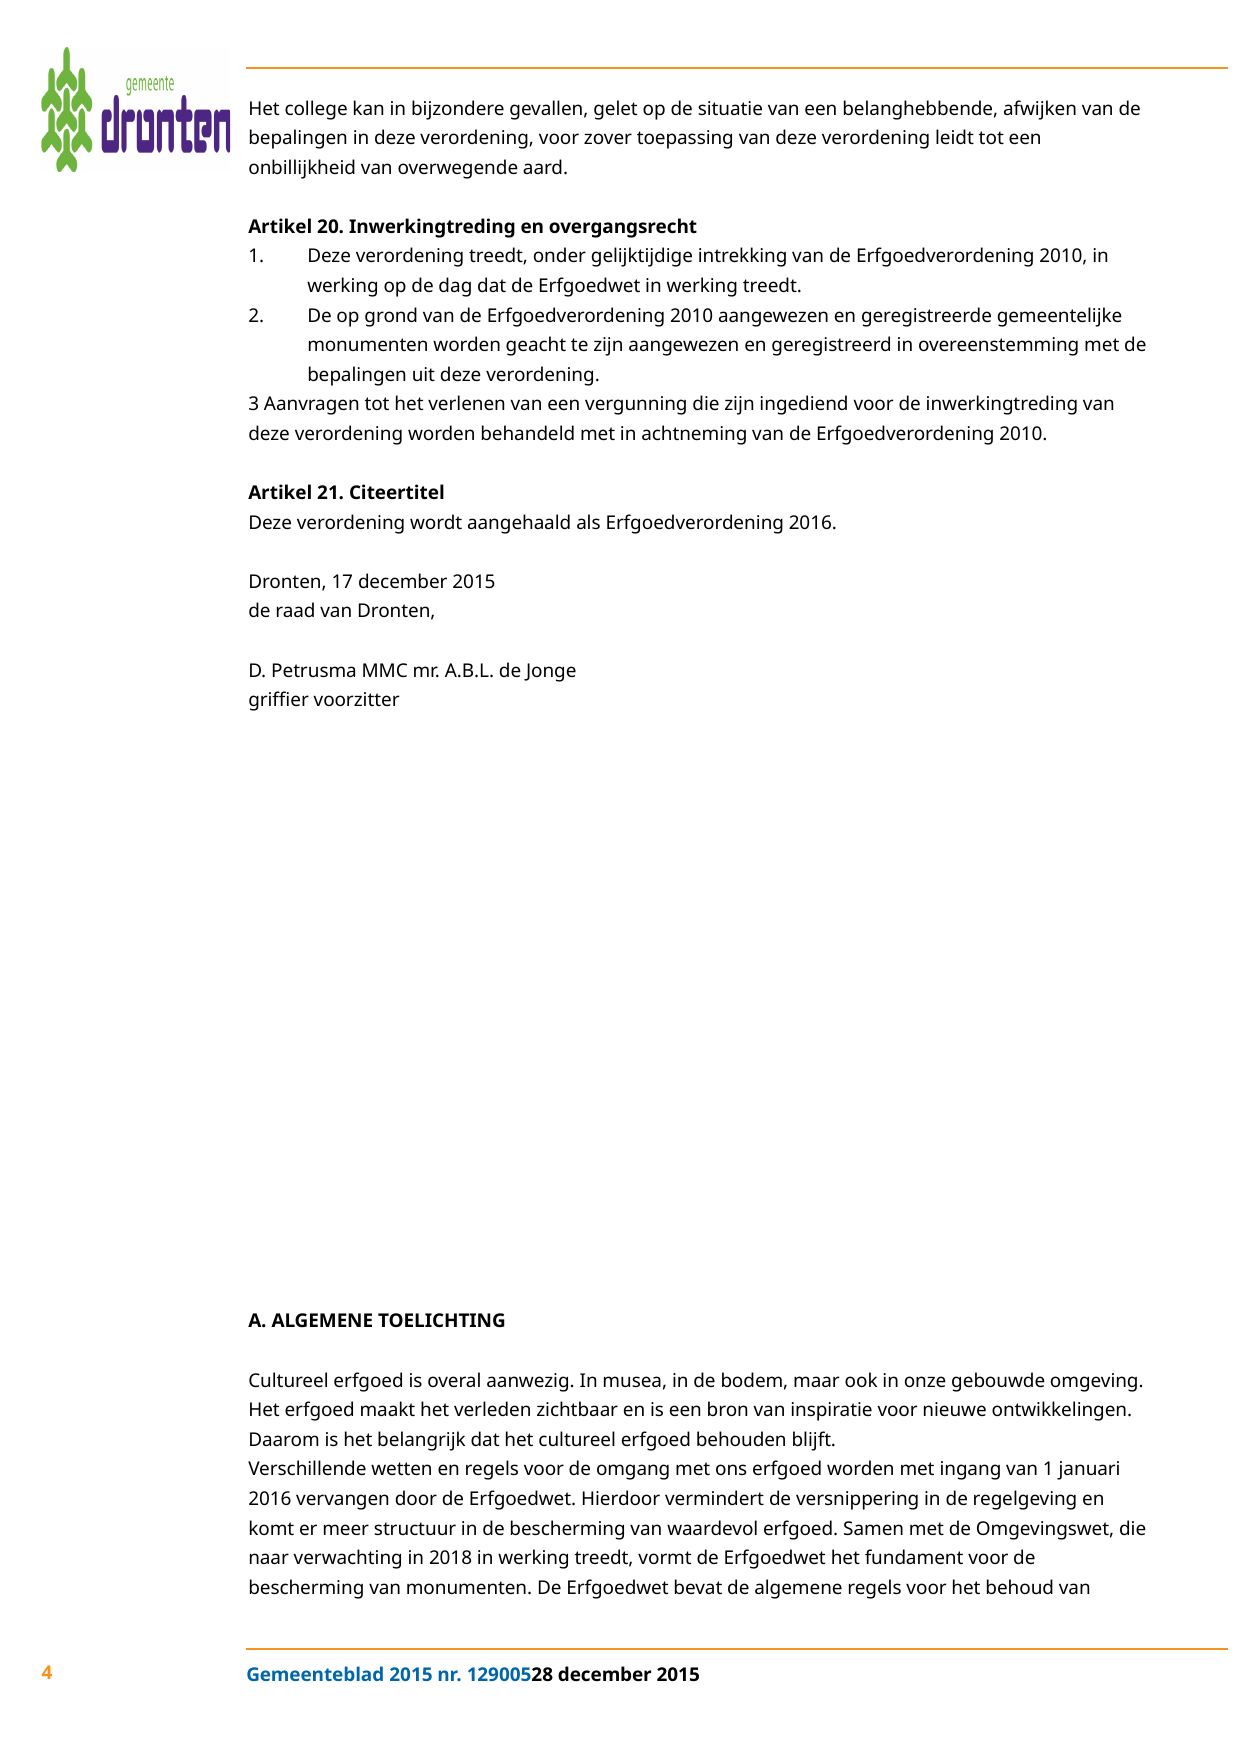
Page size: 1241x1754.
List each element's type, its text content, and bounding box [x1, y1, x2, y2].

text Artikel 21. Citeertitel [248, 479, 1152, 505]
list De op grond van de Erfgoedverordening 2010 aangewezen en geregistreerde gemeentelijke monumenten worden geacht te zijn aangewezen en geregistreerd in overeenstemming met de bepalingen uit deze verordening. [248, 302, 1152, 387]
text Cultureel erfgoed is overal aanwezig. In musea, in de bodem, maar ook in onze gebouwde omgeving. Het erfgoed maakt het verleden zichtbaar en is een bron van inspiratie voor nieuwe ontwikkelingen. Daarom is het belangrijk dat het cultureel erfgoed behouden blijft. [248, 1367, 1152, 1452]
list Deze verordening treedt, onder gelijktijdige intrekking van de Erfgoedverordening 2010, in werking op de dag dat de Erfgoedwet in werking treedt. [248, 243, 1152, 298]
picture [41, 47, 231, 172]
text griffier voorzitter [248, 686, 1152, 712]
text Verschillende wetten en regels voor de omgang met ons erfgoed worden met ingang van 1 januari 2016 vervangen door de Erfgoedwet. Hierdoor vermindert de versnippering in de regelgeving en komt er meer structuur in de bescherming van waardevol erfgoed. Samen met de Omgevingswet, die naar verwachting in 2018 in werking treedt, vormt de Erfgoedwet het fundament voor de bescherming van monumenten. De Erfgoedwet bevat de algemene regels voor het behoud van [248, 1456, 1152, 1600]
text A. ALGEMENE TOELICHTING [248, 1308, 1152, 1333]
text D. Petrusma MMC mr. A.B.L. de Jonge [248, 657, 1152, 683]
text Dronten, 17 december 2015 [248, 568, 1152, 594]
text de raad van Dronten, [248, 598, 1152, 623]
text 3 Aanvragen tot het verlenen van een vergunning die zijn ingediend voor de inwerkingtreding van deze verordening worden behandeld met in achtneming van de Erfgoedverordening 2010. [248, 391, 1152, 446]
text Deze verordening wordt aangehaald als Erfgoedverordening 2016. [248, 509, 1152, 535]
text Het college kan in bijzondere gevallen, gelet op de situatie van een belanghebbende, afwijken van de bepalingen in deze verordening, voor zover toepassing van deze verordening leidt tot een onbillijkheid van overwegende aard. [248, 95, 1152, 180]
text Artikel 20. Inwerkingtreding en overgangsrecht [248, 213, 1152, 239]
